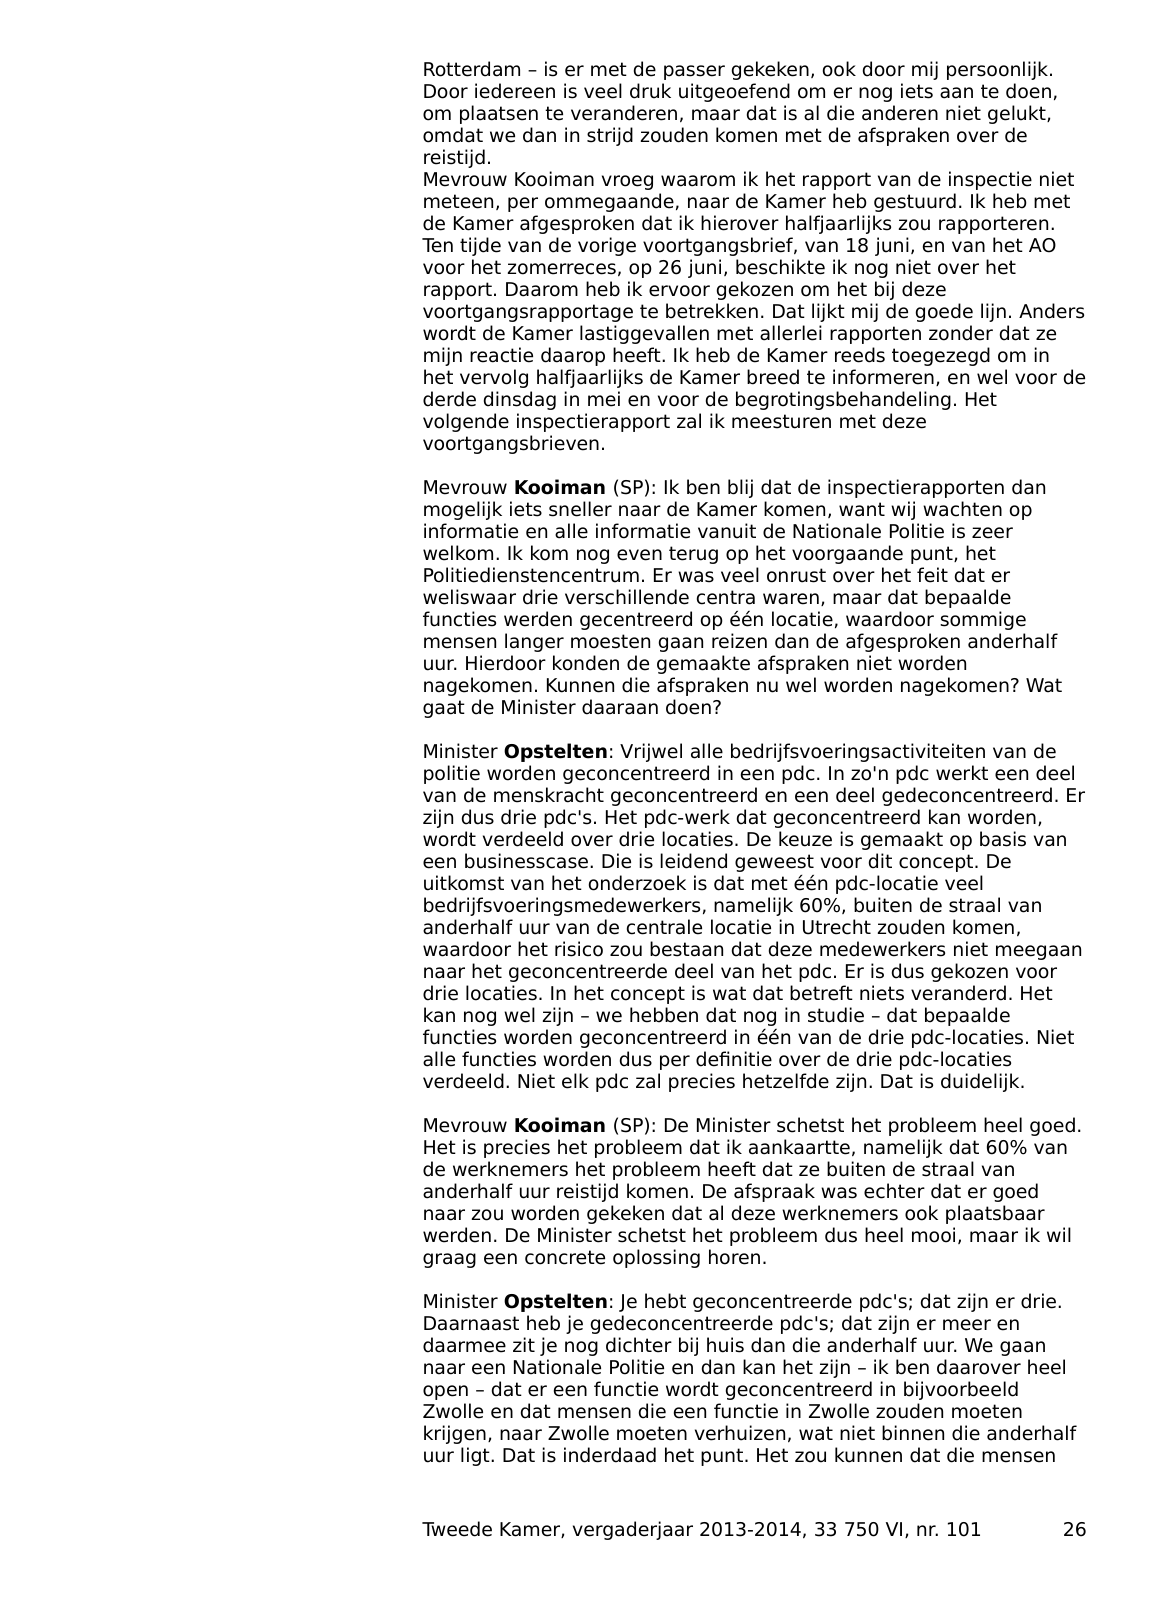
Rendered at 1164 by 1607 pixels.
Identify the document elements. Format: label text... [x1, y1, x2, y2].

text Mevrouw Kooiman (SP): Ik ben blij dat de inspectierapporten dan mogelijk iets sneller naar de Kamer komen, want wij wachten op informatie en alle informatie vanuit de Nationale Politie is zeer welkom. Ik kom nog even terug op het voorgaande punt, het Politiedienstencentrum. Er was veel onrust over het feit dat er weliswaar drie verschillende centra waren, maar dat bepaalde functies werden gecentreerd op één locatie, waardoor sommige mensen langer moesten gaan reizen dan de afgesproken anderhalf uur. Hierdoor konden de gemaakte afspraken niet worden nagekomen. Kunnen die afspraken nu wel worden nagekomen? Wat gaat de Minister daaraan doen? [422, 477, 1087, 719]
text Rotterdam – is er met de passer gekeken, ook door mij persoonlijk. Door iedereen is veel druk uitgeoefend om er nog iets aan te doen, om plaatsen te veranderen, maar dat is al die anderen niet gelukt, omdat we dan in strijd zouden komen met de afspraken over de reistijd. [422, 59, 1087, 169]
text Mevrouw Kooiman vroeg waarom ik het rapport van de inspectie niet meteen, per ommegaande, naar de Kamer heb gestuurd. Ik heb met de Kamer afgesproken dat ik hierover halfjaarlijks zou rapporteren. Ten tijde van de vorige voortgangsbrief, van 18 juni, en van het AO voor het zomerreces, op 26 juni, beschikte ik nog niet over het rapport. Daarom heb ik ervoor gekozen om het bij deze voortgangsrapportage te betrekken. Dat lijkt mij de goede lijn. Anders wordt de Kamer lastiggevallen met allerlei rapporten zonder dat ze mijn reactie daarop heeft. Ik heb de Kamer reeds toegezegd om in het vervolg halfjaarlijks de Kamer breed te informeren, en wel voor de derde dinsdag in mei en voor de begrotingsbehandeling. Het volgende inspectierapport zal ik meesturen met deze voortgangsbrieven. [422, 169, 1087, 455]
text Minister Opstelten: Je hebt geconcentreerde pdc's; dat zijn er drie. Daarnaast heb je gedeconcentreerde pdc's; dat zijn er meer en daarmee zit je nog dichter bij huis dan die anderhalf uur. We gaan naar een Nationale Politie en dan kan het zijn – ik ben daarover heel open – dat er een functie wordt geconcentreerd in bijvoorbeeld Zwolle en dat mensen die een functie in Zwolle zouden moeten krijgen, naar Zwolle moeten verhuizen, wat niet binnen die anderhalf uur ligt. Dat is inderdaad het punt. Het zou kunnen dat die mensen [422, 1291, 1087, 1467]
text Minister Opstelten: Vrijwel alle bedrijfsvoeringsactiviteiten van de politie worden geconcentreerd in een pdc. In zo'n pdc werkt een deel van de menskracht geconcentreerd en een deel gedeconcentreerd. Er zijn dus drie pdc's. Het pdc-werk dat geconcentreerd kan worden, wordt verdeeld over drie locaties. De keuze is gemaakt op basis van een businesscase. Die is leidend geweest voor dit concept. De uitkomst van het onderzoek is dat met één pdc-locatie veel bedrijfsvoeringsmedewerkers, namelijk 60%, buiten de straal van anderhalf uur van de centrale locatie in Utrecht zouden komen, waardoor het risico zou bestaan dat deze medewerkers niet meegaan naar het geconcentreerde deel van het pdc. Er is dus gekozen voor drie locaties. In het concept is wat dat betreft niets veranderd. Het kan nog wel zijn – we hebben dat nog in studie – dat bepaalde functies worden geconcentreerd in één van de drie pdc-locaties. Niet alle functies worden dus per definitie over de drie pdc-locaties verdeeld. Niet elk pdc zal precies hetzelfde zijn. Dat is duidelijk. [422, 741, 1087, 1092]
text Mevrouw Kooiman (SP): De Minister schetst het probleem heel goed. Het is precies het probleem dat ik aankaartte, namelijk dat 60% van de werknemers het probleem heeft dat ze buiten de straal van anderhalf uur reistijd komen. De afspraak was echter dat er goed naar zou worden gekeken dat al deze werknemers ook plaatsbaar werden. De Minister schetst het probleem dus heel mooi, maar ik wil graag een concrete oplossing horen. [422, 1115, 1087, 1268]
